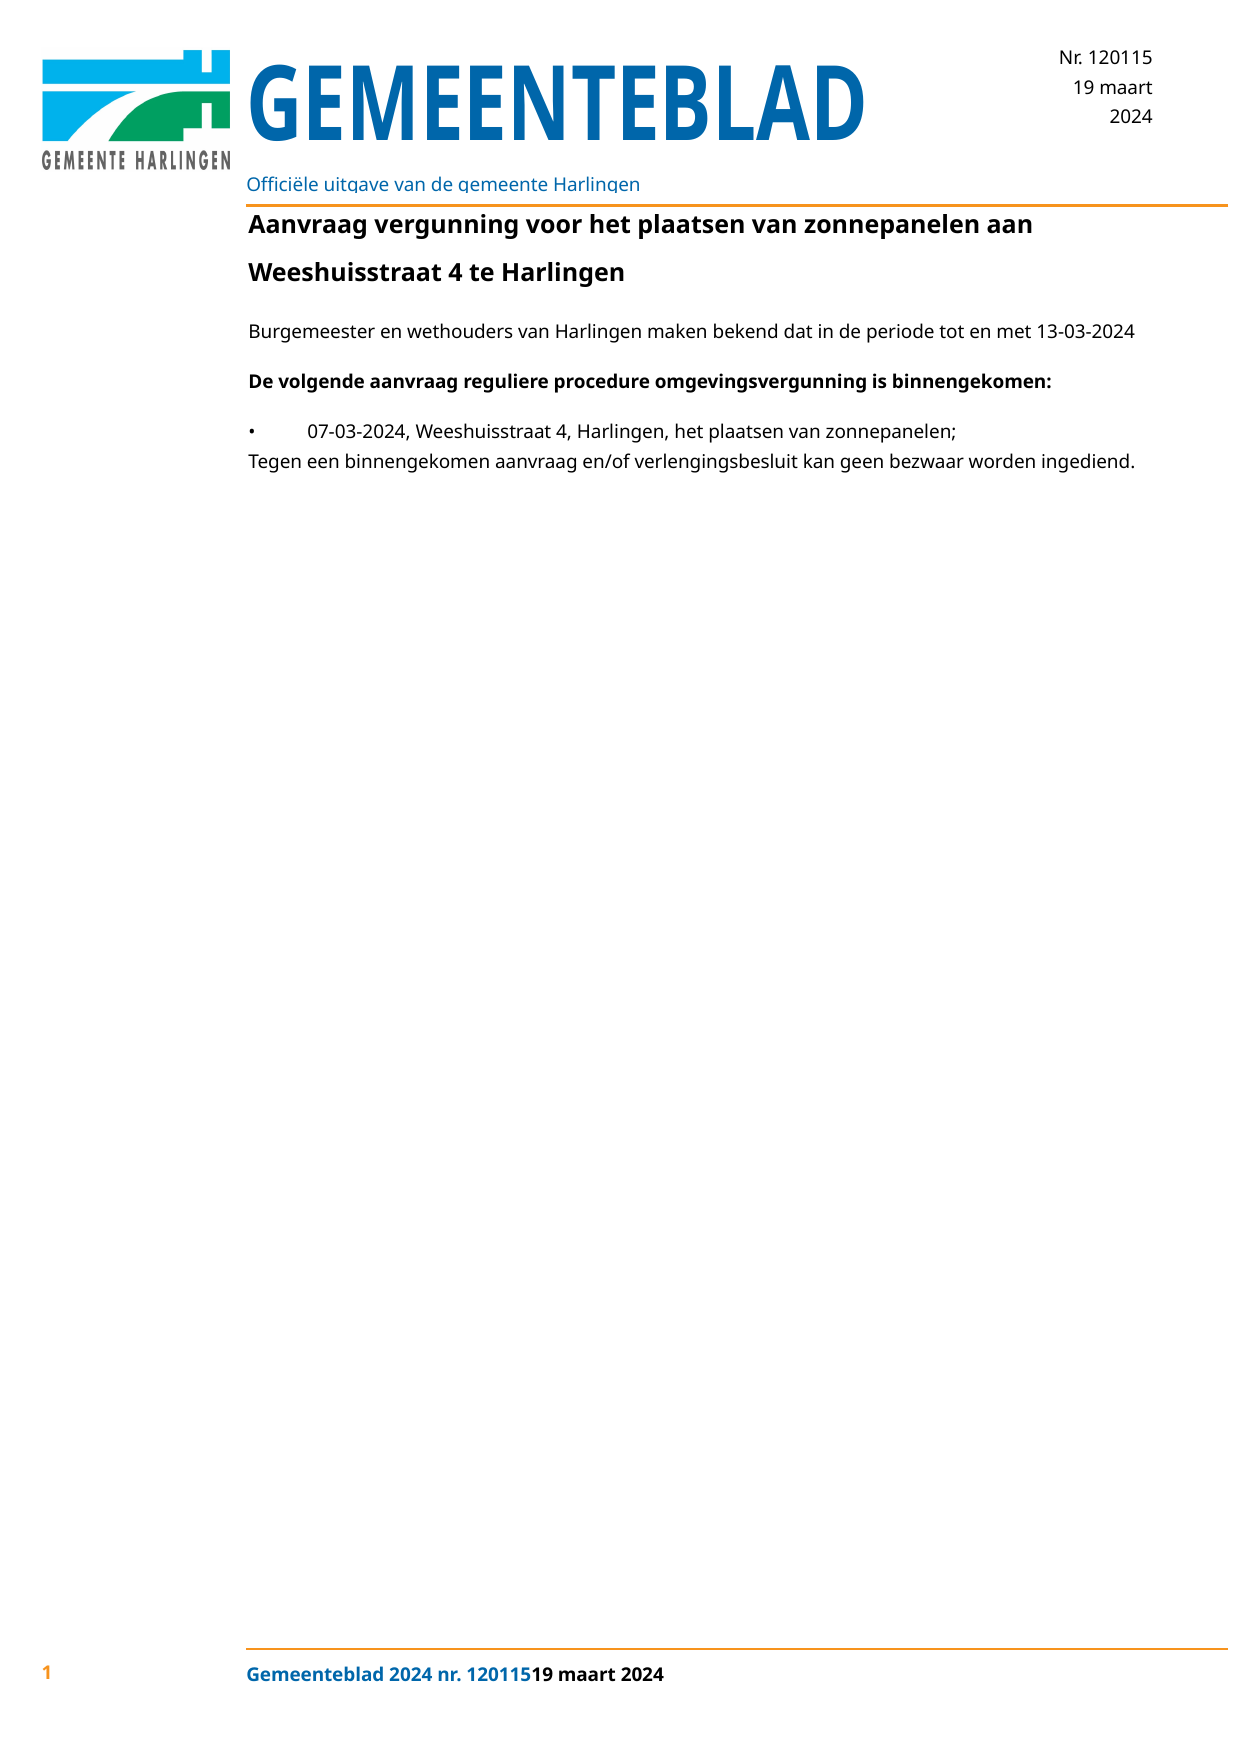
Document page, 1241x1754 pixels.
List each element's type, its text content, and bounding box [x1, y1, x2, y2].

text Aanvraag vergunning voor het plaatsen van zonnepanelen aan Weeshuisstraat 4 te Harlingen [248, 207, 1152, 288]
picture [41, 47, 231, 172]
text De volgende aanvraag reguliere procedure omgevingsvergunning is binnengekomen: [248, 368, 1152, 394]
text Tegen een binnengekomen aanvraag en/of verlengingsbesluit kan geen bezwaar worden ingediend. [248, 448, 1152, 474]
list 07-03-2024, Weeshuisstraat 4, Harlingen, het plaatsen van zonnepanelen; [248, 419, 1152, 444]
text Burgemeester en wethouders van Harlingen maken bekend dat in de periode tot en met 13-03-2024 [248, 318, 1152, 344]
